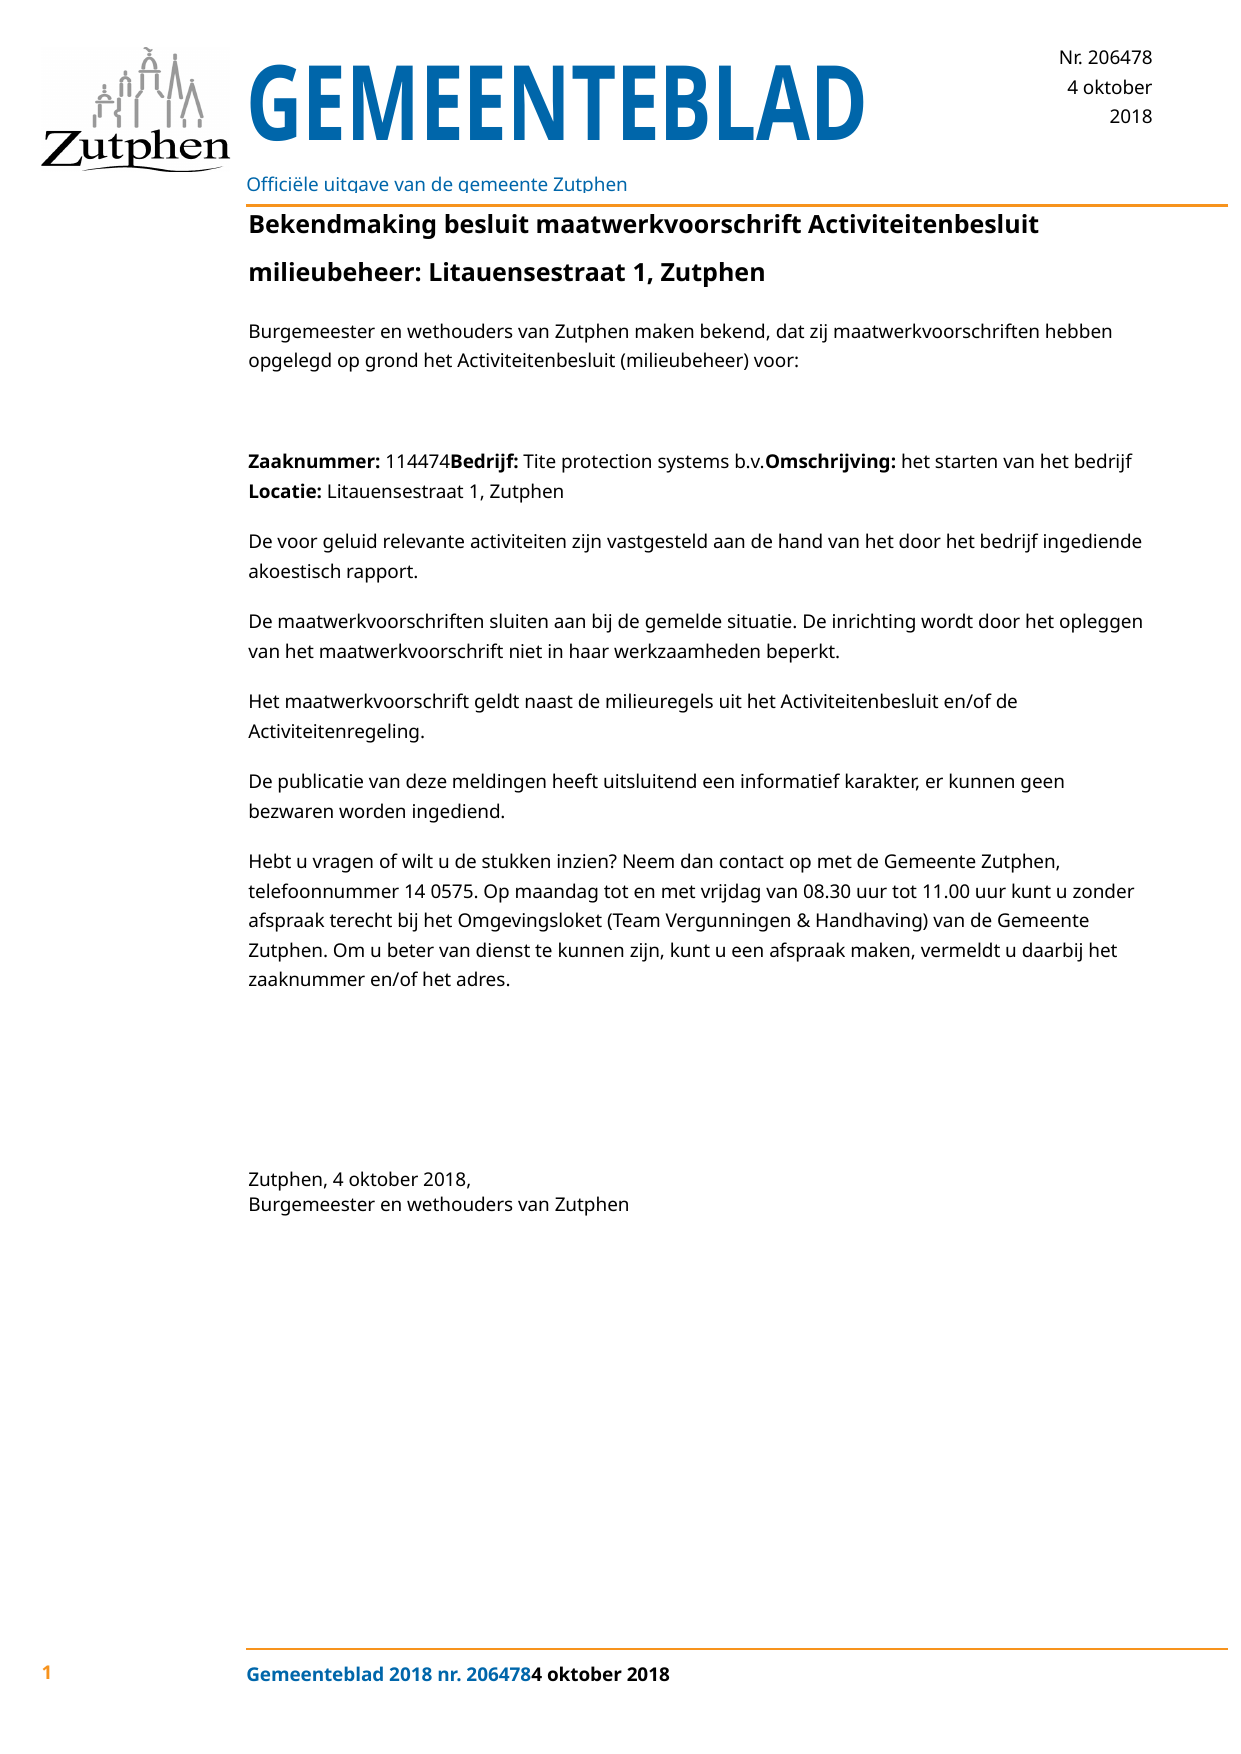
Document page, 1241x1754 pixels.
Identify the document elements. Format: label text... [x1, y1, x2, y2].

text Hebt u vragen of wilt u de stukken inzien? Neem dan contact op met de Gemeente Zutphen, telefoonnummer 14 0575. Op maandag tot en met vrijdag van 08.30 uur tot 11.00 uur kunt u zonder afspraak terecht bij het Omgevingsloket (Team Vergunningen & Handhaving) van de Gemeente Zutphen. Om u beter van dienst te kunnen zijn, kunt u een afspraak maken, vermeldt u daarbij het zaaknummer en/of het adres. [248, 848, 1152, 992]
picture [41, 47, 231, 172]
text Zutphen, 4 oktober 2018, [248, 1166, 1152, 1191]
text Burgemeester en wethouders van Zutphen maken bekend, dat zij maatwerkvoorschriften hebben opgelegd op grond het Activiteitenbesluit (milieubeheer) voor: [248, 318, 1152, 373]
text De maatwerkvoorschriften sluiten aan bij de gemelde situatie. De inrichting wordt door het opleggen van het maatwerkvoorschrift niet in haar werkzaamheden beperkt. [248, 608, 1152, 664]
text Zaaknummer: 114474Bedrijf: Tite protection systems b.v.Omschrijving: het starten van het bedrijf Locatie: Litauensestraat 1, Zutphen [248, 448, 1152, 504]
text De voor geluid relevante activiteiten zijn vastgesteld aan de hand van het door het bedrijf ingediende akoestisch rapport. [248, 528, 1152, 584]
text De publicatie van deze meldingen heeft uitsluitend een informatief karakter, er kunnen geen bezwaren worden ingediend. [248, 768, 1152, 824]
text Het maatwerkvoorschrift geldt naast de milieuregels uit het Activiteitenbesluit en/of de Activiteitenregeling. [248, 688, 1152, 744]
text Burgemeester en wethouders van Zutphen [248, 1191, 1152, 1217]
text Bekendmaking besluit maatwerkvoorschrift Activiteitenbesluit milieubeheer: Litauensestraat 1, Zutphen [248, 207, 1152, 288]
